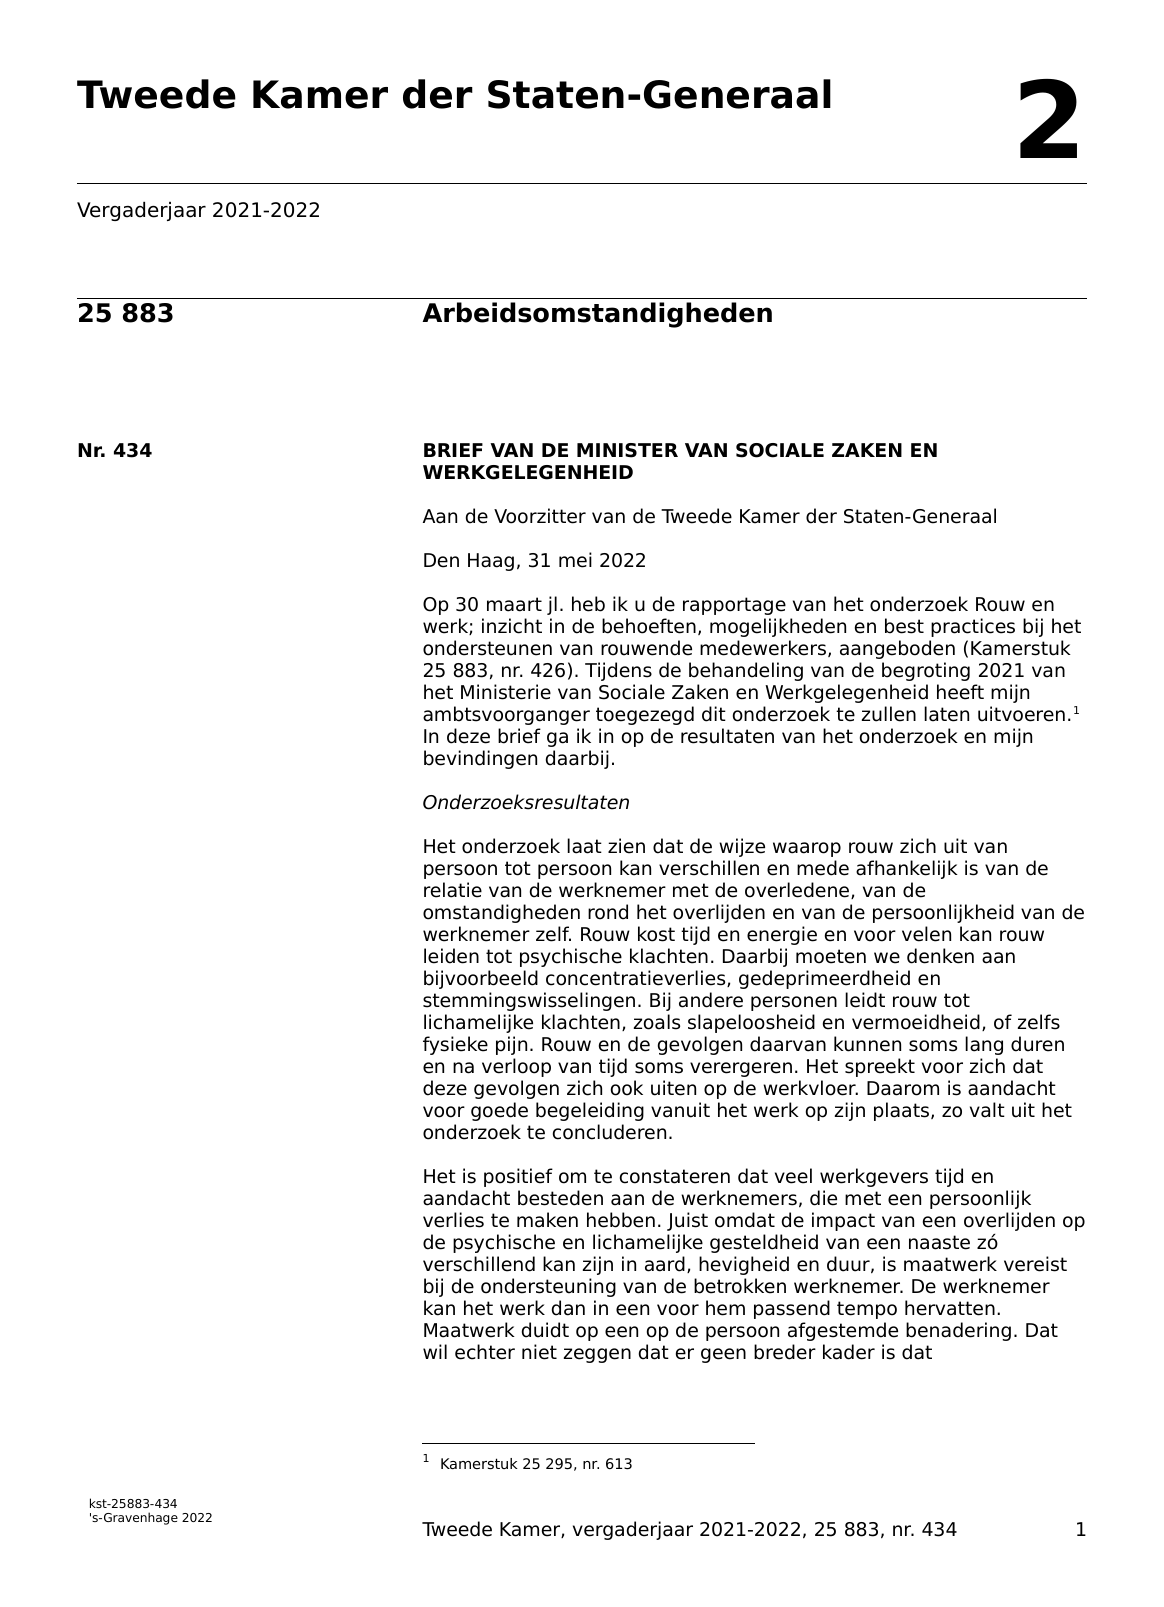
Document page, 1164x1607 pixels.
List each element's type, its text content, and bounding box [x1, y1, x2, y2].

text Het onderzoek laat zien dat de wijze waarop rouw zich uit van persoon tot persoon kan verschillen en mede afhankelijk is van de relatie van de werknemer met de overledene, van de omstandigheden rond het overlijden en van de persoonlijkheid van de werknemer zelf. Rouw kost tijd en energie en voor velen kan rouw leiden tot psychische klachten. Daarbij moeten we denken aan bijvoorbeeld concentratieverlies, gedeprimeerdheid en stemmingswisselingen. Bij andere personen leidt rouw tot lichamelijke klachten, zoals slapeloosheid en vermoeidheid, of zelfs fysieke pijn. Rouw en de gevolgen daarvan kunnen soms lang duren en na verloop van tijd soms verergeren. Het spreekt voor zich dat deze gevolgen zich ook uiten op de werkvloer. Daarom is aandacht voor goede begeleiding vanuit het werk op zijn plaats, zo valt uit het onderzoek te concluderen. [422, 836, 1087, 1144]
subtitle Onderzoeksresultaten [422, 792, 1087, 814]
text Op 30 maart jl. heb ik u de rapportage van het onderzoek Rouw en werk; inzicht in de behoeften, mogelijkheden en best practices bij het ondersteunen van rouwende medewerkers, aangeboden (Kamerstuk 25 883, nr. 426). Tijdens de behandeling van de begroting 2021 van het Ministerie van Sociale Zaken en Werkgelegenheid heeft mijn ambtsvoorganger toegezegd dit onderzoek te zullen laten uitvoeren. In deze brief ga ik in op de resultaten van het onderzoek en mijn bevindingen daarbij. [422, 594, 1087, 770]
table_header 2 [886, 59, 1087, 183]
text 's-Gravenhage 2022 [88, 1511, 323, 1525]
table_cell Vergaderjaar 2021-2022 [77, 184, 1087, 298]
text Aan de Voorzitter van de Tweede Kamer der Staten-Generaal [422, 506, 1087, 528]
text Den Haag, 31 mei 2022 [422, 550, 1087, 572]
text Het is positief om te constateren dat veel werkgevers tijd en aandacht besteden aan de werknemers, die met een persoonlijk verlies te maken hebben. Juist omdat de impact van een overlijden op de psychische en lichamelijke gesteldheid van een naaste zó verschillend kan zijn in aard, hevigheid en duur, is maatwerk vereist bij de ondersteuning van de betrokken werknemer. De werknemer kan het werk dan in een voor hem passend tempo hervatten. Maatwerk duidt op een op de persoon afgestemde benadering. Dat wil echter niet zeggen dat er geen breder kader is dat [422, 1166, 1087, 1364]
text Kamerstuk 25 295, nr. 613 [422, 1452, 1087, 1474]
subtitle 25 883 Arbeidsomstandigheden [77, 299, 1087, 329]
subtitle Nr. 434 BRIEF VAN DE MINISTER VAN SOCIALE ZAKEN EN WERKGELEGENHEID [77, 440, 1087, 484]
text kst-25883-434 [88, 1497, 323, 1511]
table_header Tweede Kamer der Staten-Generaal [77, 59, 886, 183]
